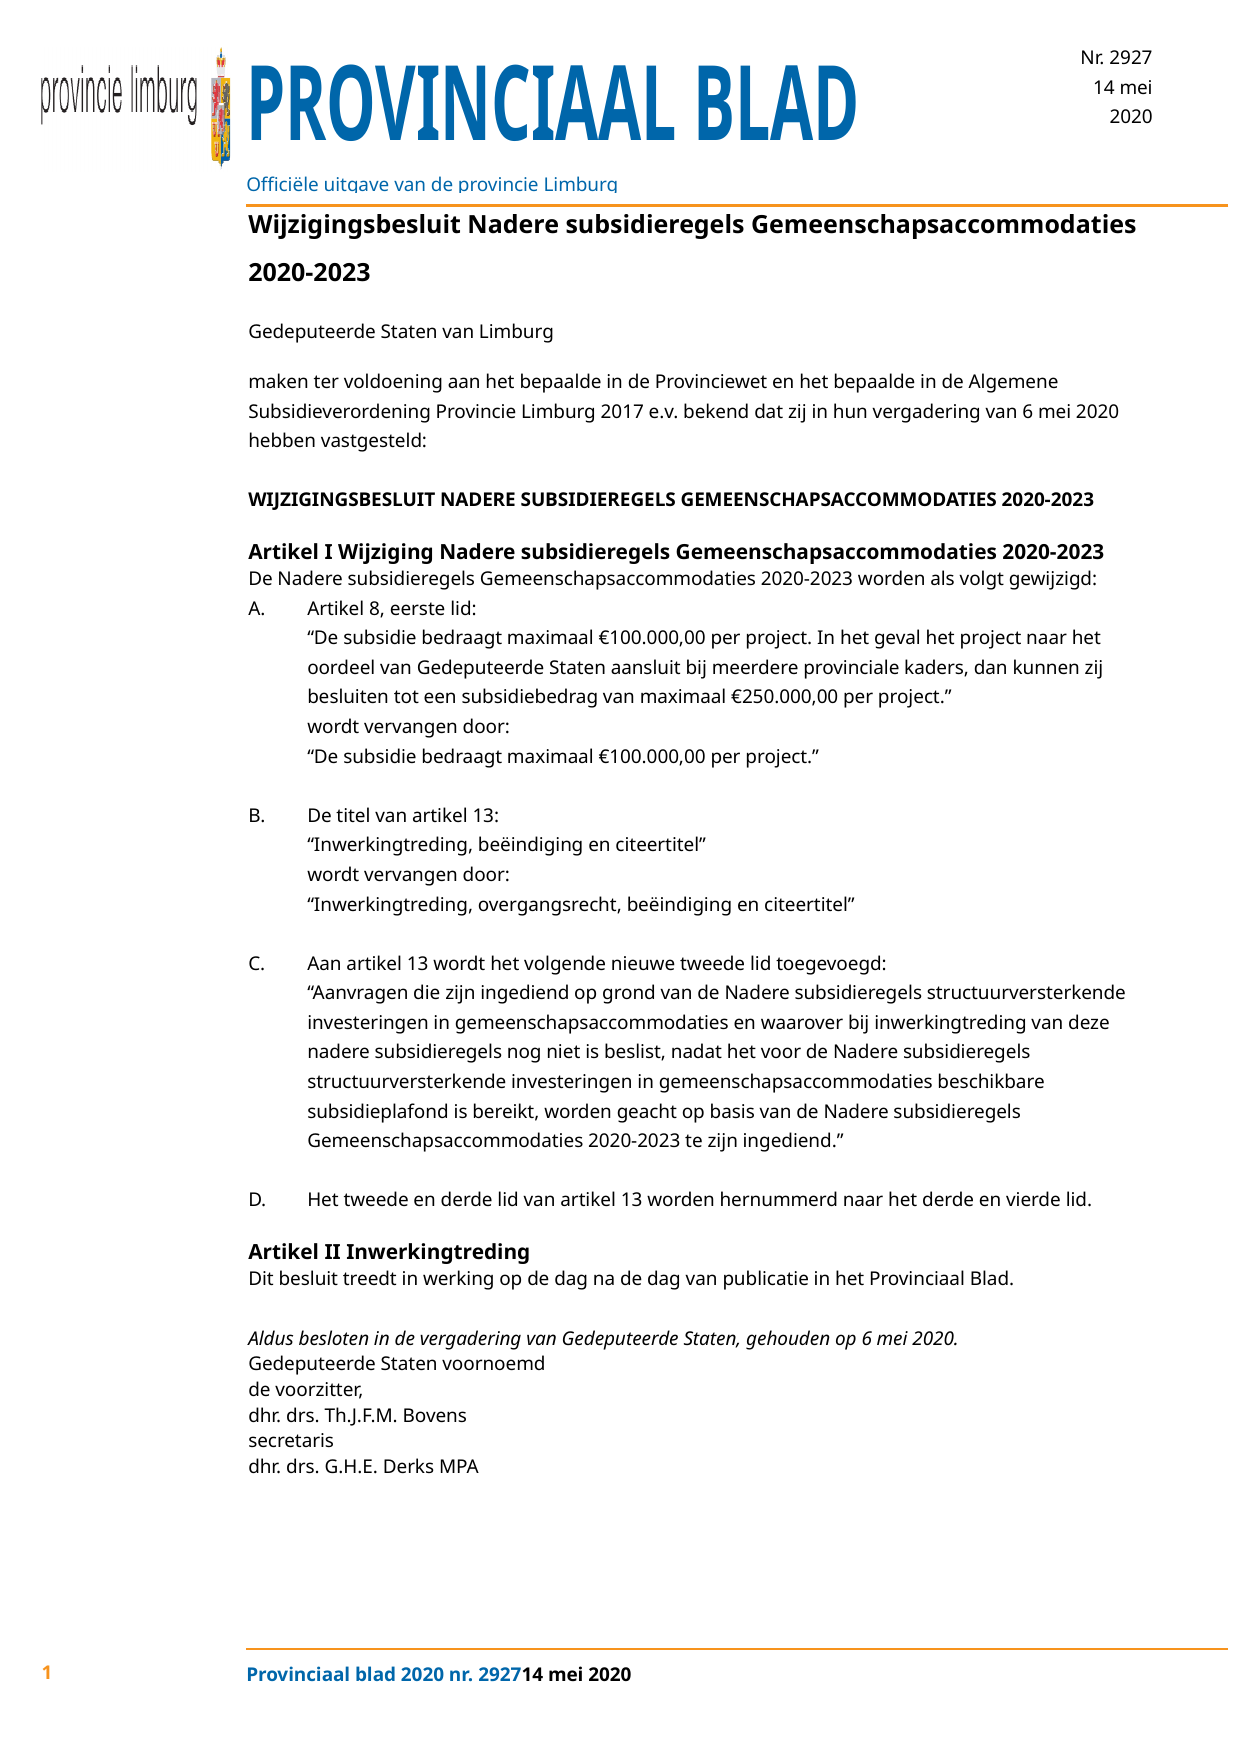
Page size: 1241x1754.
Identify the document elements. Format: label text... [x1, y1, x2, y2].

text De Nadere subsidieregels Gemeenschapsaccommodaties 2020-2023 worden als volgt gewijzigd: [248, 565, 1152, 591]
list wordt vervangen door: [248, 861, 1152, 887]
text Aldus besloten in de vergadering van Gedeputeerde Staten, gehouden op 6 mei 2020. [248, 1325, 1152, 1350]
list Aan artikel 13 wordt het volgende nieuwe tweede lid toegevoegd: [248, 950, 1152, 976]
text Artikel II Inwerkingtreding [248, 1237, 1152, 1266]
text dhr. drs. Th.J.F.M. Bovens [248, 1402, 1152, 1428]
list “Inwerkingtreding, overgangsrecht, beëindiging en citeertitel” [248, 891, 1152, 917]
list “Aanvragen die zijn ingediend op grond van de Nadere subsidieregels structuurversterkende investeringen in gemeenschapsaccommodaties en waarover bij inwerkingtreding van deze nadere subsidieregels nog niet is beslist, nadat het voor de Nadere subsidieregels structuurversterkende investeringen in gemeenschapsaccommodaties beschikbare subsidieplafond is bereikt, worden geacht op basis van de Nadere subsidieregels Gemeenschapsaccommodaties 2020-2023 te zijn ingediend.” [248, 979, 1152, 1153]
text Artikel I Wijziging Nadere subsidieregels Gemeenschapsaccommodaties 2020-2023 [248, 537, 1152, 565]
list De titel van artikel 13: [248, 802, 1152, 828]
text maken ter voldoening aan het bepaalde in de Provinciewet en het bepaalde in de Algemene Subsidieverordening Provincie Limburg 2017 e.v. bekend dat zij in hun vergadering van 6 mei 2020 hebben vastgesteld: [248, 368, 1152, 453]
text secretaris [248, 1428, 1152, 1453]
list wordt vervangen door: [248, 713, 1152, 739]
list “De subsidie bedraagt maximaal €100.000,00 per project. In het geval het project naar het oordeel van Gedeputeerde Staten aansluit bij meerdere provinciale kaders, dan kunnen zij besluiten tot een subsidiebedrag van maximaal €250.000,00 per project.” [248, 624, 1152, 709]
text Gedeputeerde Staten van Limburg [248, 318, 1152, 344]
list Artikel 8, eerste lid: [248, 595, 1152, 621]
text dhr. drs. G.H.E. Derks MPA [248, 1453, 1152, 1479]
list Het tweede en derde lid van artikel 13 worden hernummerd naar het derde en vierde lid. [248, 1187, 1152, 1212]
text Wijzigingsbesluit Nadere subsidieregels Gemeenschapsaccommodaties 2020-2023 [248, 207, 1152, 288]
text Gedeputeerde Staten voornoemd [248, 1350, 1152, 1376]
text WIJZIGINGSBESLUIT NADERE SUBSIDIEREGELS GEMEENSCHAPSACCOMMODATIES 2020-2023 [248, 487, 1152, 512]
text de voorzitter, [248, 1376, 1152, 1402]
text Dit besluit treedt in werking op de dag na de dag van publicatie in het Provinciaal Blad. [248, 1266, 1152, 1291]
picture [41, 47, 231, 172]
list “Inwerkingtreding, beëindiging en citeertitel” [248, 832, 1152, 857]
list “De subsidie bedraagt maximaal €100.000,00 per project.” [248, 743, 1152, 769]
